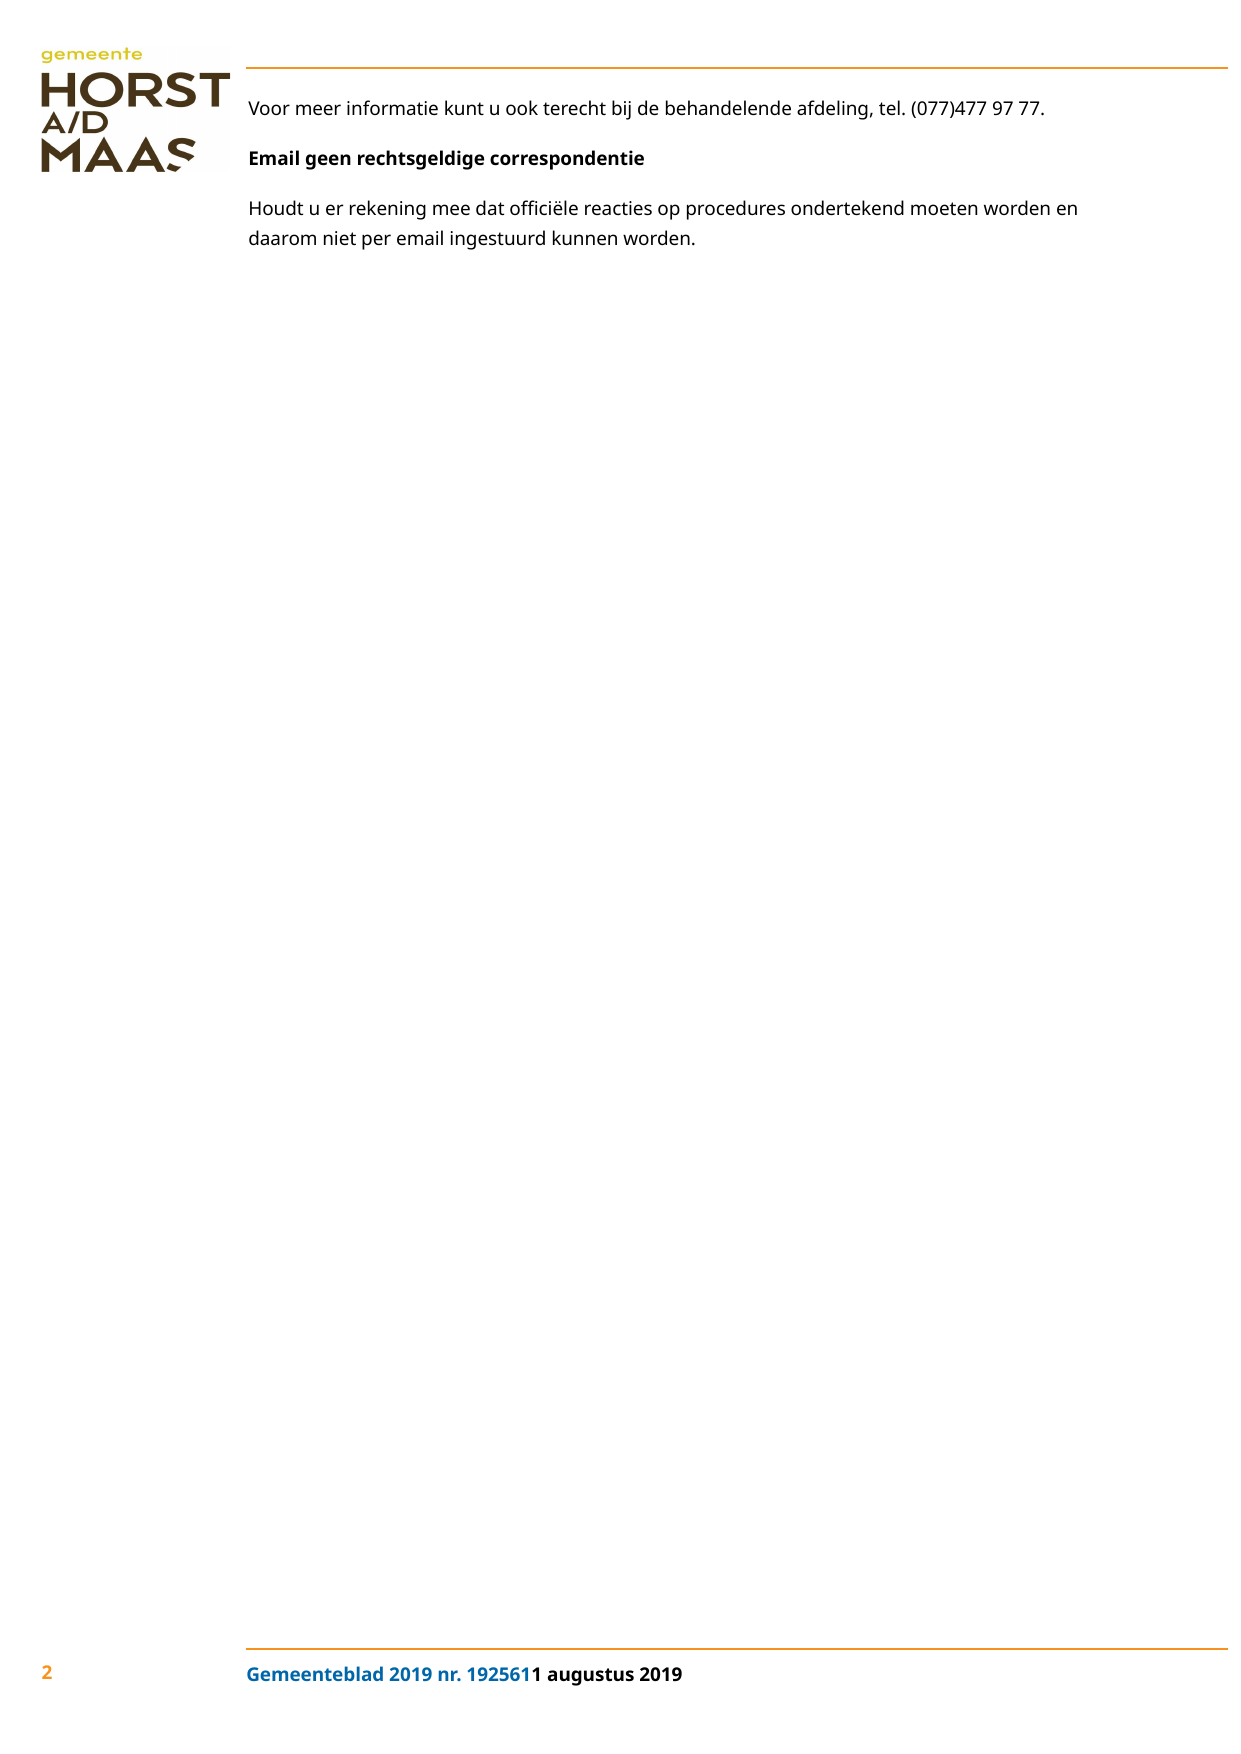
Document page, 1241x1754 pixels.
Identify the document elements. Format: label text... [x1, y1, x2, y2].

text Email geen rechtsgeldige correspondentie [248, 145, 1152, 171]
picture [41, 47, 231, 172]
text Voor meer informatie kunt u ook terecht bij de behandelende afdeling, tel. (077)477 97 77. [248, 95, 1152, 121]
text Houdt u er rekening mee dat officiële reacties op procedures ondertekend moeten worden en daarom niet per email ingestuurd kunnen worden. [248, 196, 1152, 251]
